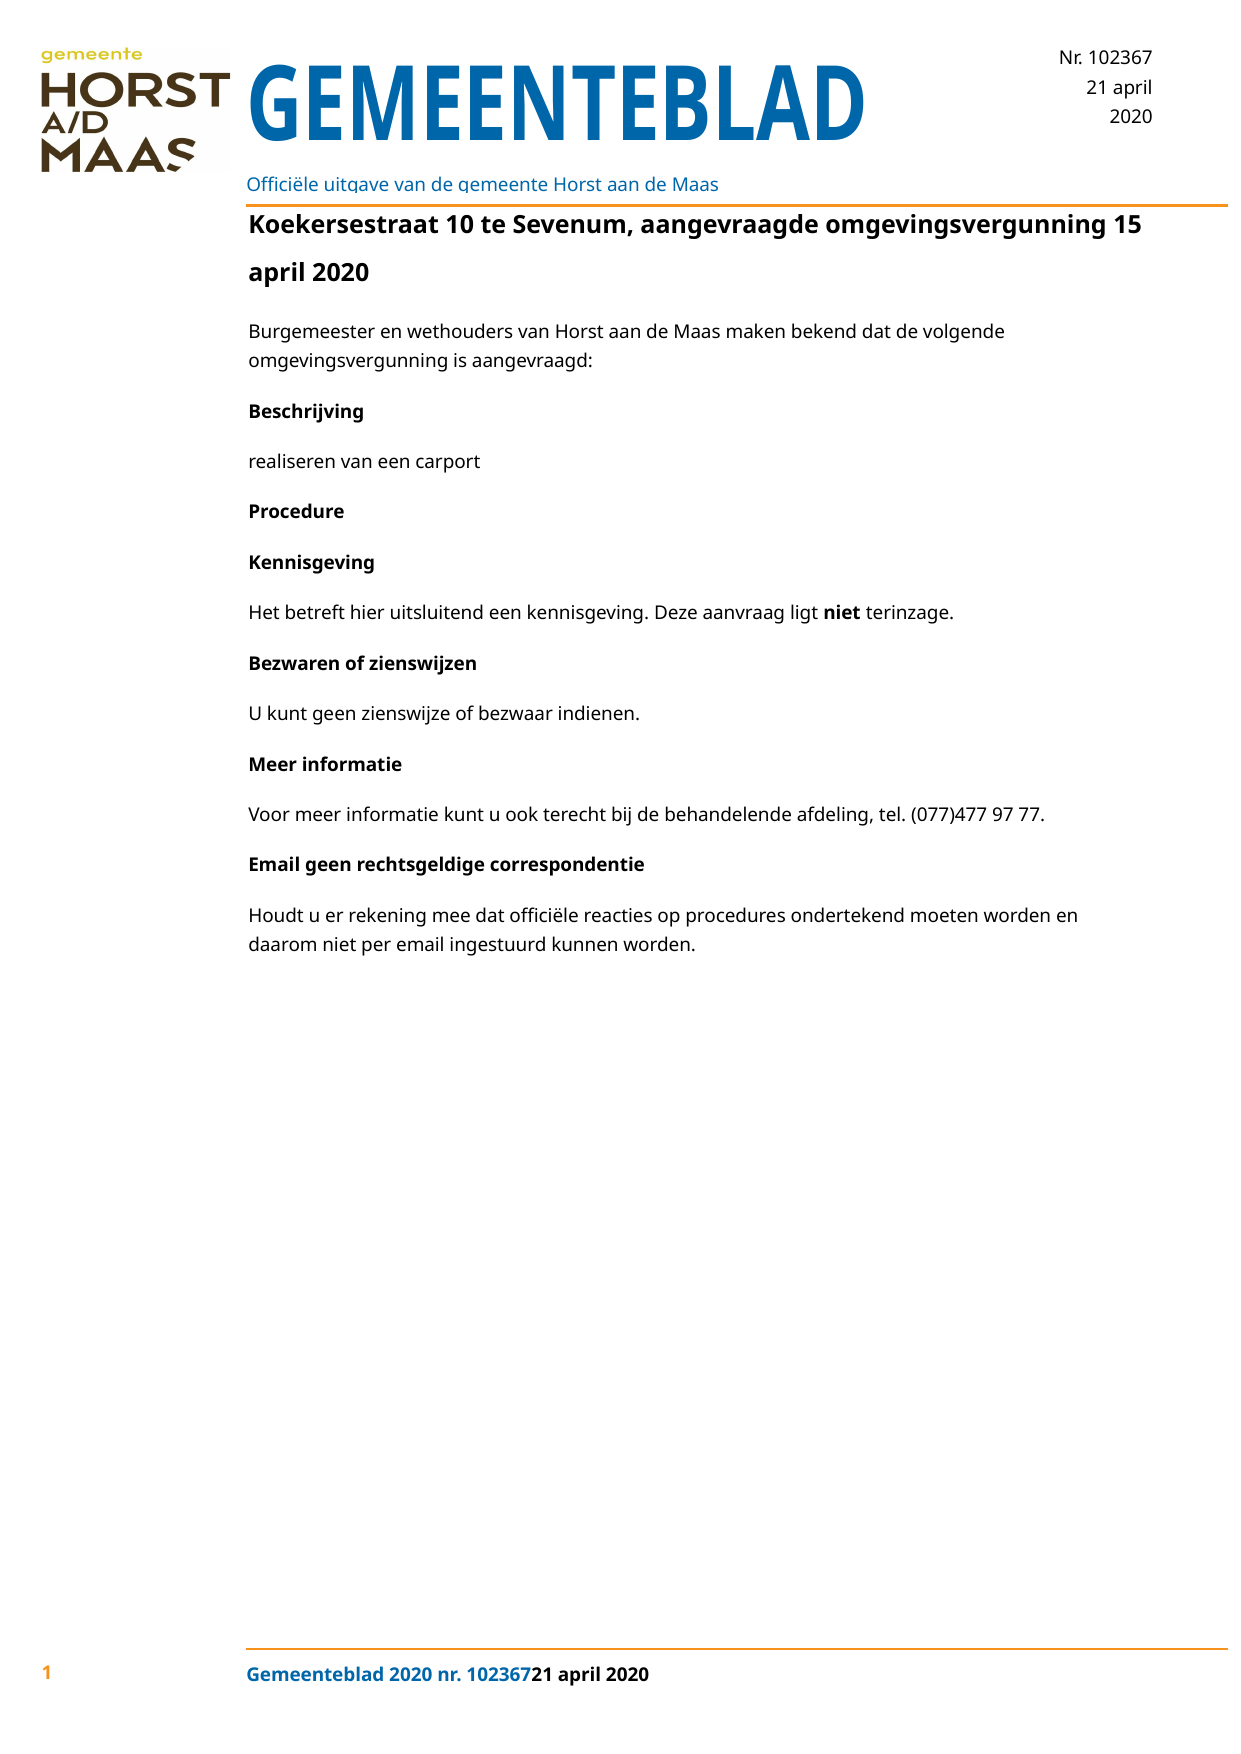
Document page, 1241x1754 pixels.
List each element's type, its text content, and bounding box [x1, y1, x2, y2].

text Kennisgeving [248, 549, 1152, 575]
text Burgemeester en wethouders van Horst aan de Maas maken bekend dat de volgende omgevingsvergunning is aangevraagd: [248, 318, 1152, 373]
text U kunt geen zienswijze of bezwaar indienen. [248, 700, 1152, 726]
text Bezwaren of zienswijzen [248, 650, 1152, 676]
text Beschrijving [248, 398, 1152, 424]
text realiseren van een carport [248, 448, 1152, 474]
picture [41, 47, 231, 172]
text Het betreft hier uitsluitend een kennisgeving. Deze aanvraag ligt niet terinzage. [248, 599, 1152, 625]
text Email geen rechtsgeldige correspondentie [248, 852, 1152, 877]
text Koekersestraat 10 te Sevenum, aangevraagde omgevingsvergunning 15 april 2020 [248, 207, 1152, 288]
text Houdt u er rekening mee dat officiële reacties op procedures ondertekend moeten worden en daarom niet per email ingestuurd kunnen worden. [248, 902, 1152, 957]
text Voor meer informatie kunt u ook terecht bij de behandelende afdeling, tel. (077)477 97 77. [248, 801, 1152, 827]
text Meer informatie [248, 751, 1152, 777]
text Procedure [248, 499, 1152, 524]
